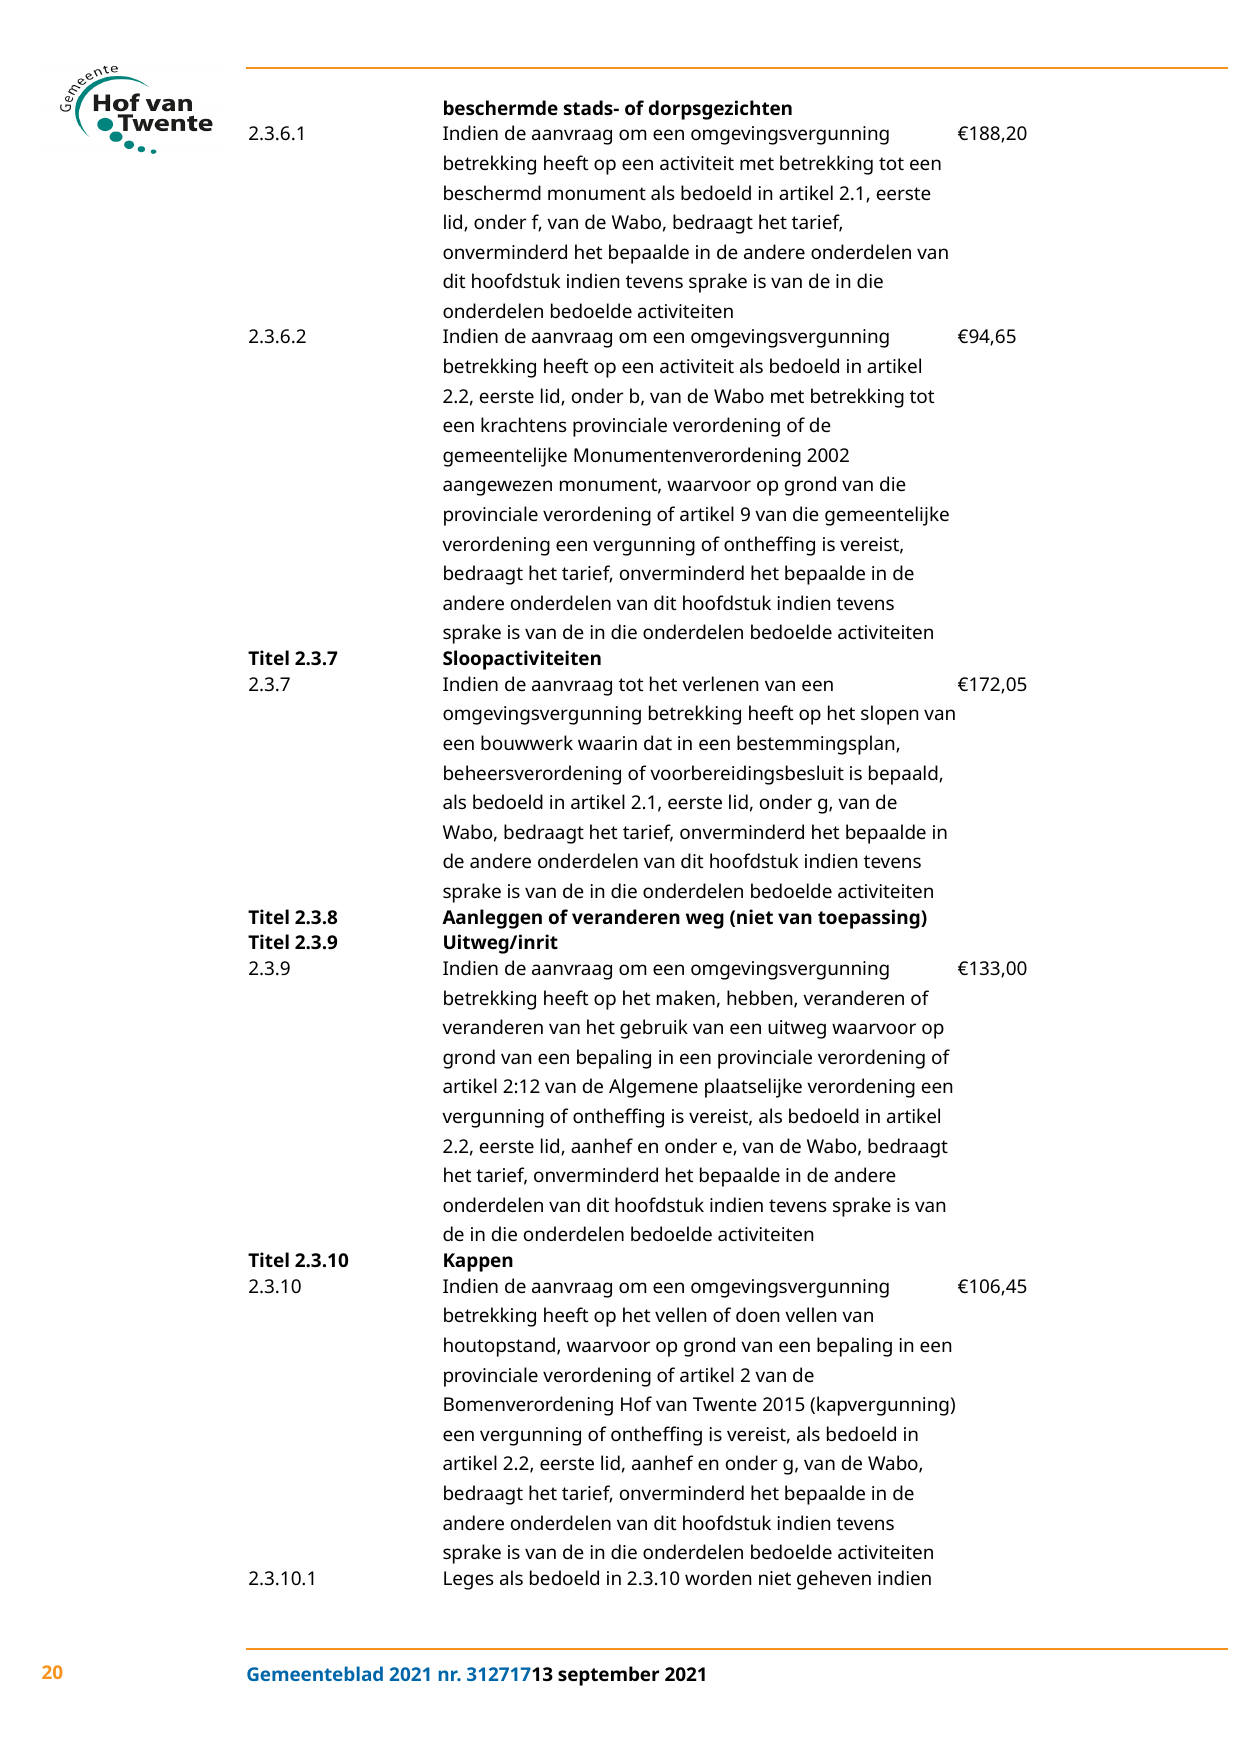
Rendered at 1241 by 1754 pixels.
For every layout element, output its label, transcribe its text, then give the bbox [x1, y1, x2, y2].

table_cell 2.3.7 [248, 671, 442, 904]
table_cell Sloopactiviteiten [442, 645, 957, 671]
table_cell [958, 1565, 1152, 1591]
table_cell 2.3.9 [248, 955, 442, 1247]
table_cell beschermde stads- of dorpsgezichten [442, 95, 957, 121]
table_cell Titel 2.3.9 [248, 930, 442, 955]
table_cell Titel 2.3.8 [248, 904, 442, 929]
table_cell Indien de aanvraag om een omgevingsvergunning betrekking heeft op het maken, hebben, veranderen of veranderen van het gebruik van een uitweg waarvoor op grond van een bepaling in een provinciale verordening of artikel 2:12 van de Algemene plaatselijke verordening een vergunning of ontheffing is vereist, als bedoeld in artikel 2.2, eerste lid, aanhef en onder e, van de Wabo, bedraagt het tarief, onverminderd het bepaalde in de andere onderdelen van dit hoofdstuk indien tevens sprake is van de in die onderdelen bedoelde activiteiten [442, 955, 957, 1247]
table_cell €106,45 [958, 1273, 1152, 1565]
table_cell €133,00 [958, 955, 1152, 1247]
table_cell [958, 645, 1152, 671]
table_cell €94,65 [958, 324, 1152, 645]
table_cell Indien de aanvraag tot het verlenen van een omgevingsvergunning betrekking heeft op het slopen van een bouwwerk waarin dat in een bestemmingsplan, beheersverordening of voorbereidingsbesluit is bepaald, als bedoeld in artikel 2.1, eerste lid, onder g, van de Wabo, bedraagt het tarief, onverminderd het bepaalde in de andere onderdelen van dit hoofdstuk indien tevens sprake is van de in die onderdelen bedoelde activiteiten [442, 671, 957, 904]
table_cell [958, 930, 1152, 955]
table_cell Leges als bedoeld in 2.3.10 worden niet geheven indien [442, 1565, 957, 1591]
table_cell Indien de aanvraag om een omgevingsvergunning betrekking heeft op het vellen of doen vellen van houtopstand, waarvoor op grond van een bepaling in een provinciale verordening of artikel 2 van de Bomenverordening Hof van Twente 2015 (kapvergunning) een vergunning of ontheffing is vereist, als bedoeld in artikel 2.2, eerste lid, aanhef en onder g, van de Wabo, bedraagt het tarief, onverminderd het bepaalde in de andere onderdelen van dit hoofdstuk indien tevens sprake is van de in die onderdelen bedoelde activiteiten [442, 1273, 957, 1565]
table_cell [248, 95, 442, 121]
table_cell Kappen [442, 1247, 957, 1273]
table_cell Indien de aanvraag om een omgevingsvergunning betrekking heeft op een activiteit met betrekking tot een beschermd monument als bedoeld in artikel 2.1, eerste lid, onder f, van de Wabo, bedraagt het tarief, onverminderd het bepaalde in de andere onderdelen van dit hoofdstuk indien tevens sprake is van de in die onderdelen bedoelde activiteiten [442, 121, 957, 324]
table_cell Aanleggen of veranderen weg (niet van toepassing) [442, 904, 957, 929]
table_cell Indien de aanvraag om een omgevingsvergunning betrekking heeft op een activiteit als bedoeld in artikel 2.2, eerste lid, onder b, van de Wabo met betrekking tot een krachtens provinciale verordening of de gemeentelijke Monumentenverordening 2002 aangewezen monument, waarvoor op grond van die provinciale verordening of artikel 9 van die gemeentelijke verordening een vergunning of ontheffing is vereist, bedraagt het tarief, onverminderd het bepaalde in de andere onderdelen van dit hoofdstuk indien tevens sprake is van de in die onderdelen bedoelde activiteiten [442, 324, 957, 645]
table_cell 2.3.10 [248, 1273, 442, 1565]
table_cell 2.3.6.1 [248, 121, 442, 324]
picture [41, 47, 231, 172]
table_cell [958, 904, 1152, 929]
table_cell [958, 95, 1152, 121]
table_cell Titel 2.3.7 [248, 645, 442, 671]
table_cell Uitweg/inrit [442, 930, 957, 955]
table_cell 2.3.10.1 [248, 1565, 442, 1591]
table_cell 2.3.6.2 [248, 324, 442, 645]
table_cell [958, 1247, 1152, 1273]
table_cell €172,05 [958, 671, 1152, 904]
table_cell Titel 2.3.10 [248, 1247, 442, 1273]
table_cell €188,20 [958, 121, 1152, 324]
